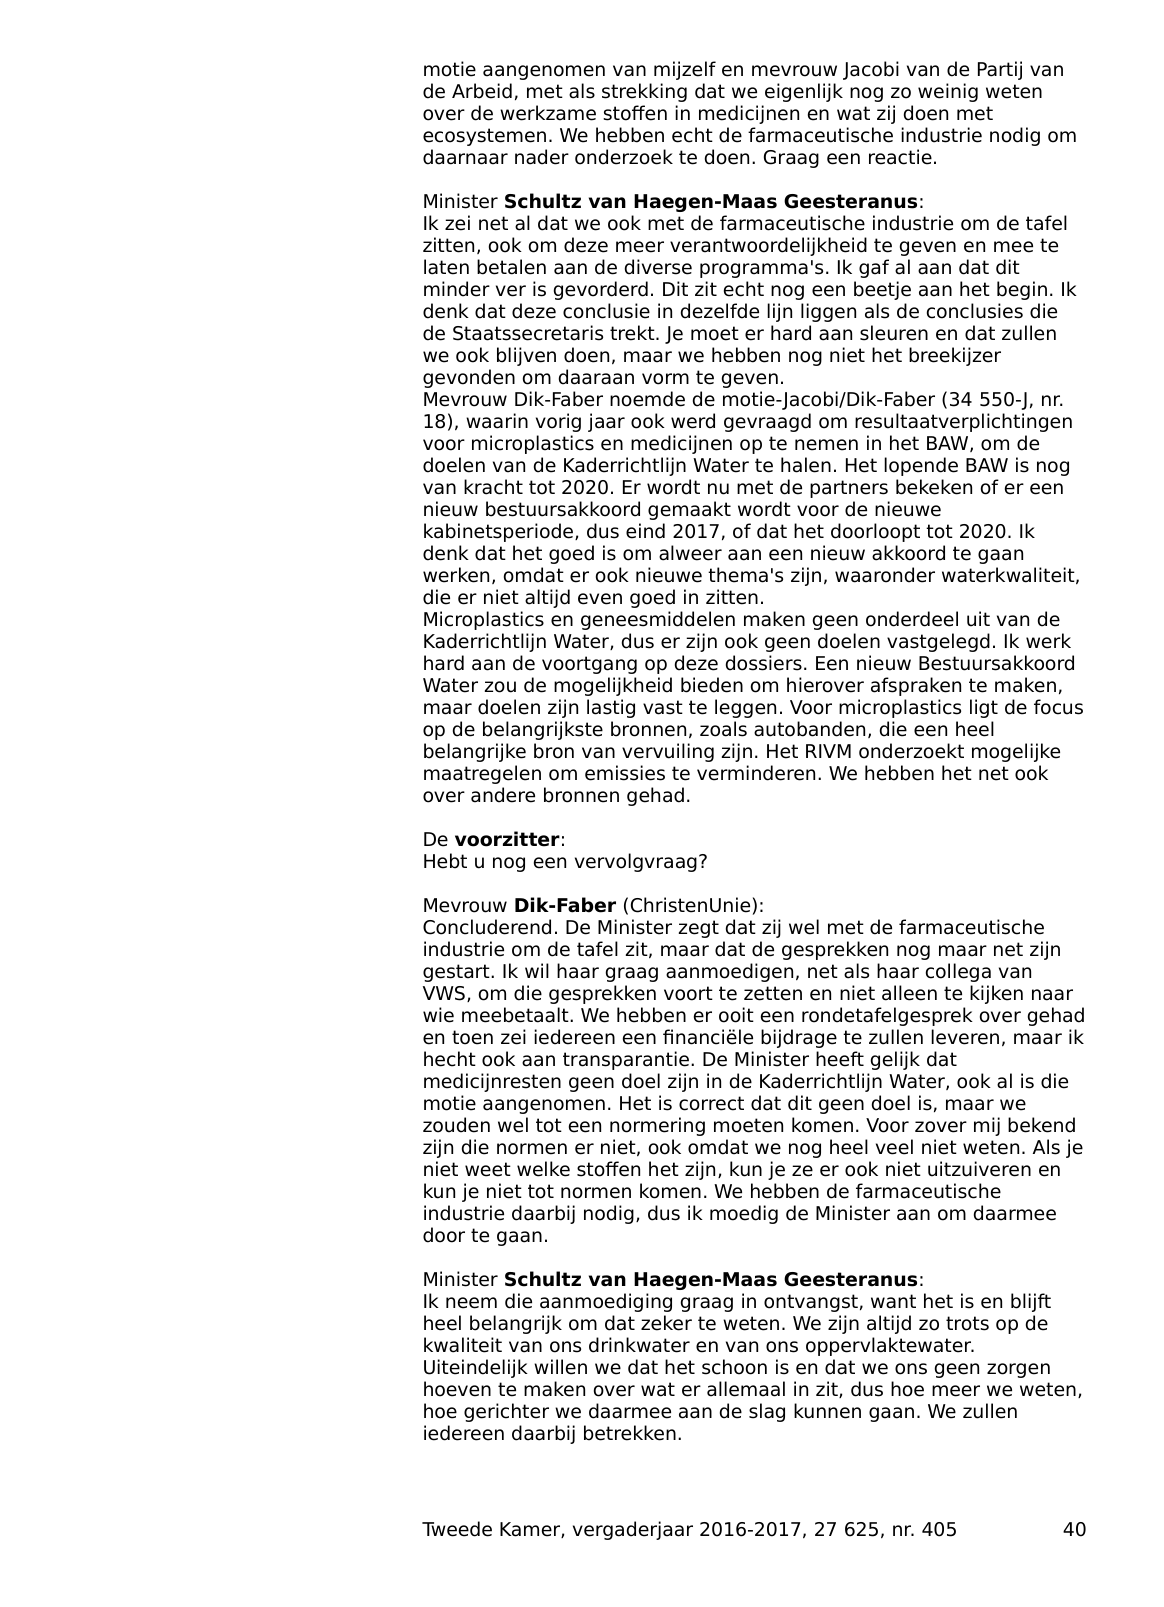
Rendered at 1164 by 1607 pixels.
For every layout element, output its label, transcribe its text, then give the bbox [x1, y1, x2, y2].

text Mevrouw Dik-Faber (ChristenUnie): [422, 895, 1087, 917]
text De voorzitter: [422, 829, 1087, 851]
text Minister Schultz van Haegen-Maas Geesteranus: [422, 191, 1087, 213]
text Minister Schultz van Haegen-Maas Geesteranus: [422, 1269, 1087, 1291]
text Ik neem die aanmoediging graag in ontvangst, want het is en blijft heel belangrijk om dat zeker te weten. We zijn altijd zo trots op de kwaliteit van ons drinkwater en van ons oppervlaktewater. Uiteindelijk willen we dat het schoon is en dat we ons geen zorgen hoeven te maken over wat er allemaal in zit, dus hoe meer we weten, hoe gerichter we daarmee aan de slag kunnen gaan. We zullen iedereen daarbij betrekken. [422, 1291, 1087, 1444]
text Ik zei net al dat we ook met de farmaceutische industrie om de tafel zitten, ook om deze meer verantwoordelijkheid te geven en mee te laten betalen aan de diverse programma's. Ik gaf al aan dat dit minder ver is gevorderd. Dit zit echt nog een beetje aan het begin. Ik denk dat deze conclusie in dezelfde lijn liggen als de conclusies die de Staatssecretaris trekt. Je moet er hard aan sleuren en dat zullen we ook blijven doen, maar we hebben nog niet het breekijzer gevonden om daaraan vorm te geven. [422, 213, 1087, 389]
text motie aangenomen van mijzelf en mevrouw Jacobi van de Partij van de Arbeid, met als strekking dat we eigenlijk nog zo weinig weten over de werkzame stoffen in medicijnen en wat zij doen met ecosystemen. We hebben echt de farmaceutische industrie nodig om daarnaar nader onderzoek te doen. Graag een reactie. [422, 59, 1087, 169]
text Concluderend. De Minister zegt dat zij wel met de farmaceutische industrie om de tafel zit, maar dat de gesprekken nog maar net zijn gestart. Ik wil haar graag aanmoedigen, net als haar collega van VWS, om die gesprekken voort te zetten en niet alleen te kijken naar wie meebetaalt. We hebben er ooit een rondetafelgesprek over gehad en toen zei iedereen een financiële bijdrage te zullen leveren, maar ik hecht ook aan transparantie. De Minister heeft gelijk dat medicijnresten geen doel zijn in de Kaderrichtlijn Water, ook al is die motie aangenomen. Het is correct dat dit geen doel is, maar we zouden wel tot een normering moeten komen. Voor zover mij bekend zijn die normen er niet, ook omdat we nog heel veel niet weten. Als je niet weet welke stoffen het zijn, kun je ze er ook niet uitzuiveren en kun je niet tot normen komen. We hebben de farmaceutische industrie daarbij nodig, dus ik moedig de Minister aan om daarmee door te gaan. [422, 917, 1087, 1247]
text Microplastics en geneesmiddelen maken geen onderdeel uit van de Kaderrichtlijn Water, dus er zijn ook geen doelen vastgelegd. Ik werk hard aan de voortgang op deze dossiers. Een nieuw Bestuursakkoord Water zou de mogelijkheid bieden om hierover afspraken te maken, maar doelen zijn lastig vast te leggen. Voor microplastics ligt de focus op de belangrijkste bronnen, zoals autobanden, die een heel belangrijke bron van vervuiling zijn. Het RIVM onderzoekt mogelijke maatregelen om emissies te verminderen. We hebben het net ook over andere bronnen gehad. [422, 609, 1087, 807]
text Mevrouw Dik-Faber noemde de motie-Jacobi/Dik-Faber (34 550-J, nr. 18), waarin vorig jaar ook werd gevraagd om resultaatverplichtingen voor microplastics en medicijnen op te nemen in het BAW, om de doelen van de Kaderrichtlijn Water te halen. Het lopende BAW is nog van kracht tot 2020. Er wordt nu met de partners bekeken of er een nieuw bestuursakkoord gemaakt wordt voor de nieuwe kabinetsperiode, dus eind 2017, of dat het doorloopt tot 2020. Ik denk dat het goed is om alweer aan een nieuw akkoord te gaan werken, omdat er ook nieuwe thema's zijn, waaronder waterkwaliteit, die er niet altijd even goed in zitten. [422, 389, 1087, 609]
text Hebt u nog een vervolgvraag? [422, 851, 1087, 873]
